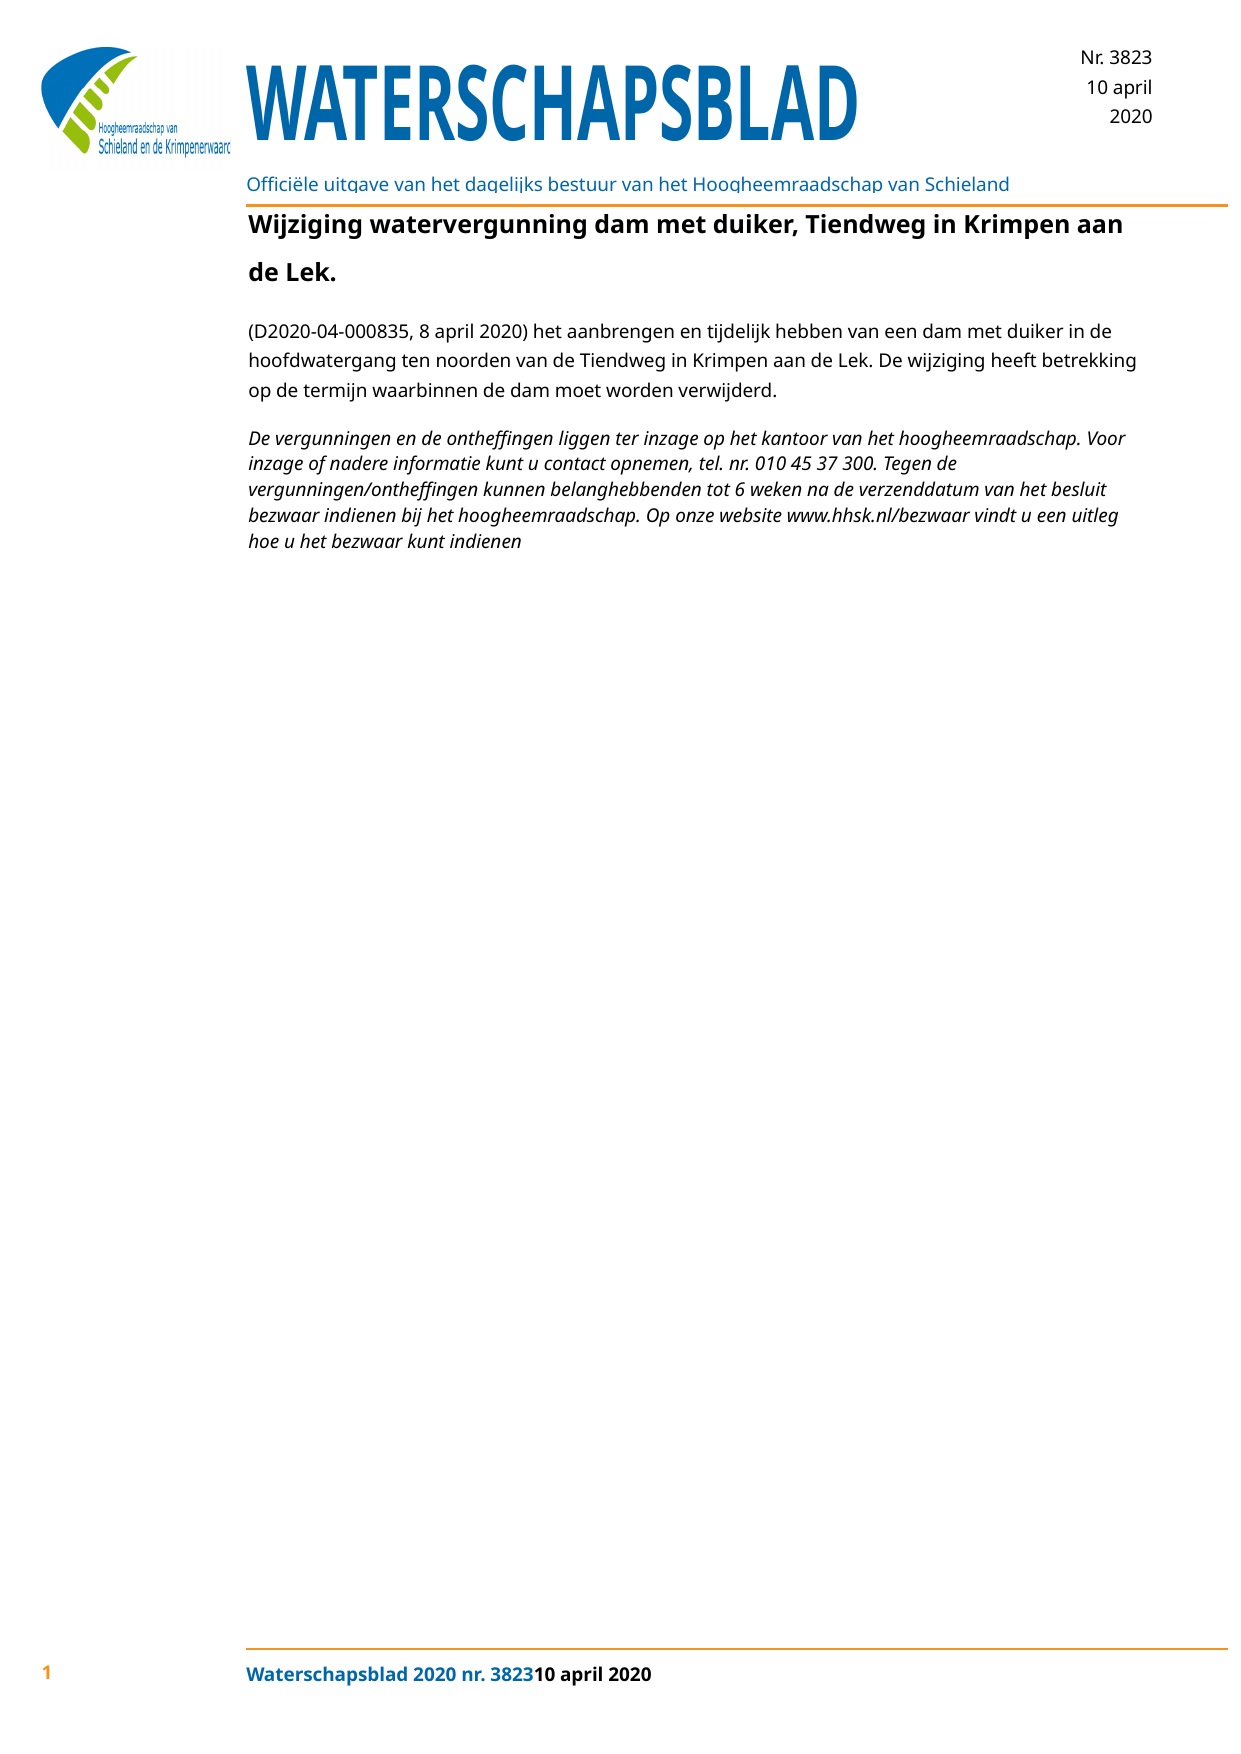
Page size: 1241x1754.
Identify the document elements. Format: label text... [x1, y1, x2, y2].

picture [41, 47, 231, 172]
text De vergunningen en de ontheffingen liggen ter inzage op het kantoor van het hoogheemraadschap. Voor inzage of nadere informatie kunt u contact opnemen, tel. nr. 010 45 37 300. Tegen de vergunningen/ontheffingen kunnen belanghebbenden tot 6 weken na de verzenddatum van het besluit bezwaar indienen bij het hoogheemraadschap. Op onze website www.hhsk.nl/bezwaar vindt u een uitleg hoe u het bezwaar kunt indienen [248, 425, 1152, 553]
text (D2020-04-000835, 8 april 2020) het aanbrengen en tijdelijk hebben van een dam met duiker in de hoofdwatergang ten noorden van de Tiendweg in Krimpen aan de Lek. De wijziging heeft betrekking op de termijn waarbinnen de dam moet worden verwijderd. [248, 318, 1152, 403]
text Wijziging watervergunning dam met duiker, Tiendweg in Krimpen aan de Lek. [248, 207, 1152, 288]
